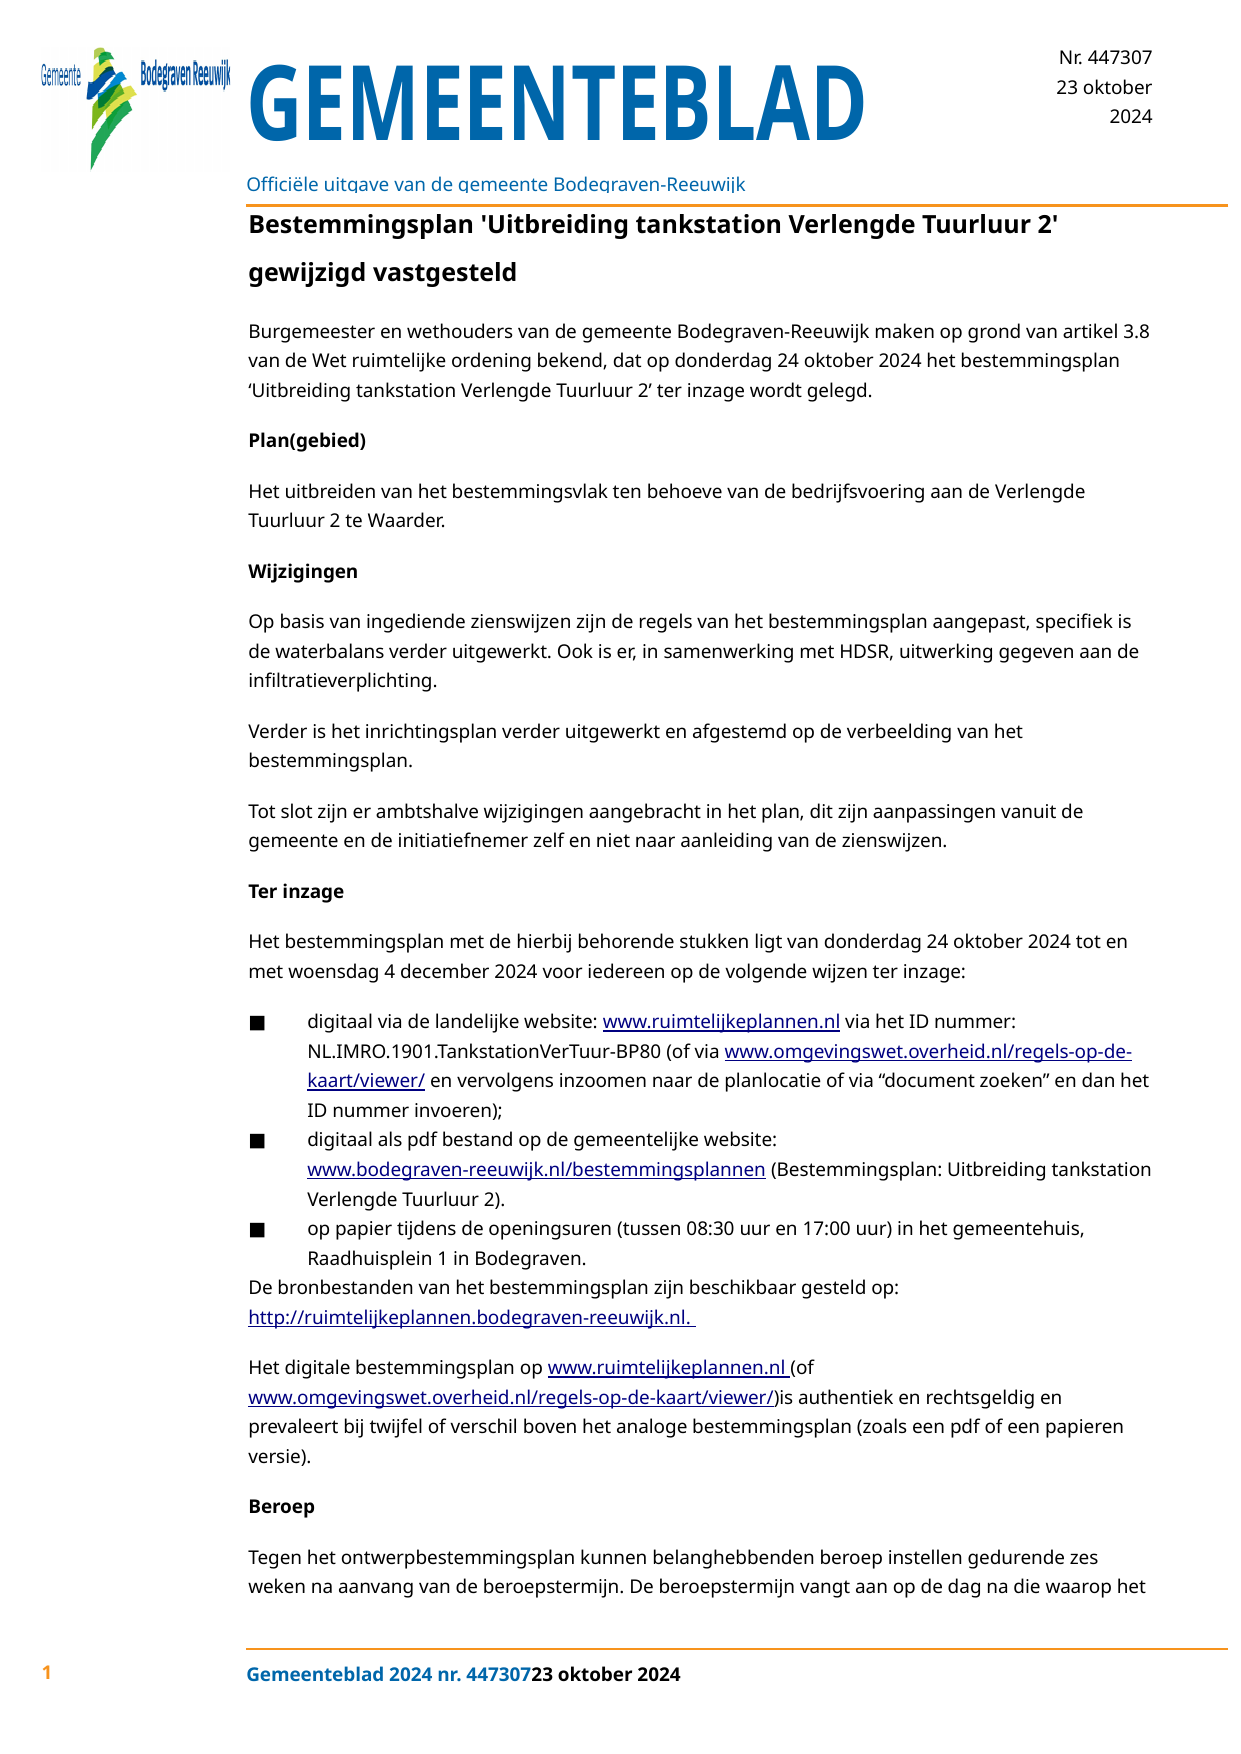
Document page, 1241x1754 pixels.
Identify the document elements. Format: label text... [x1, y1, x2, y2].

text Burgemeester en wethouders van de gemeente Bodegraven-Reeuwijk maken op grond van artikel 3.8 van de Wet ruimtelijke ordening bekend, dat op donderdag 24 oktober 2024 het bestemmingsplan ‘Uitbreiding tankstation Verlengde Tuurluur 2’ ter inzage wordt gelegd. [248, 318, 1152, 403]
text Het digitale bestemmingsplan op www.ruimtelijkeplannen.nl (of www.omgevingswet.overheid.nl/regels-op-de-kaart/viewer/)is authentiek en rechtsgeldig en prevaleert bij twijfel of verschil boven het analoge bestemmingsplan (zoals een pdf of een papieren versie). [248, 1354, 1152, 1469]
text Bestemmingsplan 'Uitbreiding tankstation Verlengde Tuurluur 2' gewijzigd vastgesteld [248, 207, 1152, 288]
list op papier tijdens de openingsuren (tussen 08:30 uur en 17:00 uur) in het gemeentehuis, Raadhuisplein 1 in Bodegraven. [248, 1215, 1152, 1271]
list digitaal als pdf bestand op de gemeentelijke website: www.bodegraven-reeuwijk.nl/bestemmingsplannen (Bestemmingsplan: Uitbreiding tankstation Verlengde Tuurluur 2). [248, 1127, 1152, 1212]
text De bronbestanden van het bestemmingsplan zijn beschikbaar gesteld op: http://ruimtelijkeplannen.bodegraven-reeuwijk.nl. [248, 1274, 1152, 1330]
text Beroep [248, 1494, 1152, 1519]
text Het uitbreiden van het bestemmingsvlak ten behoeve van de bedrijfsvoering aan de Verlengde Tuurluur 2 te Waarder. [248, 478, 1152, 533]
text Plan(gebied) [248, 427, 1152, 453]
text Ter inzage [248, 878, 1152, 904]
text Verder is het inrichtingsplan verder uitgewerkt en afgestemd op de verbeelding van het bestemmingsplan. [248, 718, 1152, 773]
text Het bestemmingsplan met de hierbij behorende stukken ligt van donderdag 24 oktober 2024 tot en met woensdag 4 december 2024 voor iedereen op de volgende wijzen ter inzage: [248, 928, 1152, 984]
text Wijzigingen [248, 558, 1152, 584]
text Op basis van ingediende zienswijzen zijn de regels van het bestemmingsplan aangepast, specifiek is de waterbalans verder uitgewerkt. Ook is er, in samenwerking met HDSR, uitwerking gegeven aan de infiltratieverplichting. [248, 608, 1152, 693]
text Tot slot zijn er ambtshalve wijzigingen aangebracht in het plan, dit zijn aanpassingen vanuit de gemeente en de initiatiefnemer zelf en niet naar aanleiding van de zienswijzen. [248, 798, 1152, 853]
list digitaal via de landelijke website: www.ruimtelijkeplannen.nl via het ID nummer: NL.IMRO.1901.TankstationVerTuur-BP80 (of via www.omgevingswet.overheid.nl/regels-op-de-kaart/viewer/ en vervolgens inzoomen naar de planlocatie of via “document zoeken” en dan het ID nummer invoeren); [248, 1008, 1152, 1123]
picture [41, 47, 231, 172]
text Tegen het ontwerpbestemmingsplan kunnen belanghebbenden beroep instellen gedurende zes weken na aanvang van de beroepstermijn. De beroepstermijn vangt aan op de dag na die waarop het [248, 1544, 1152, 1599]
